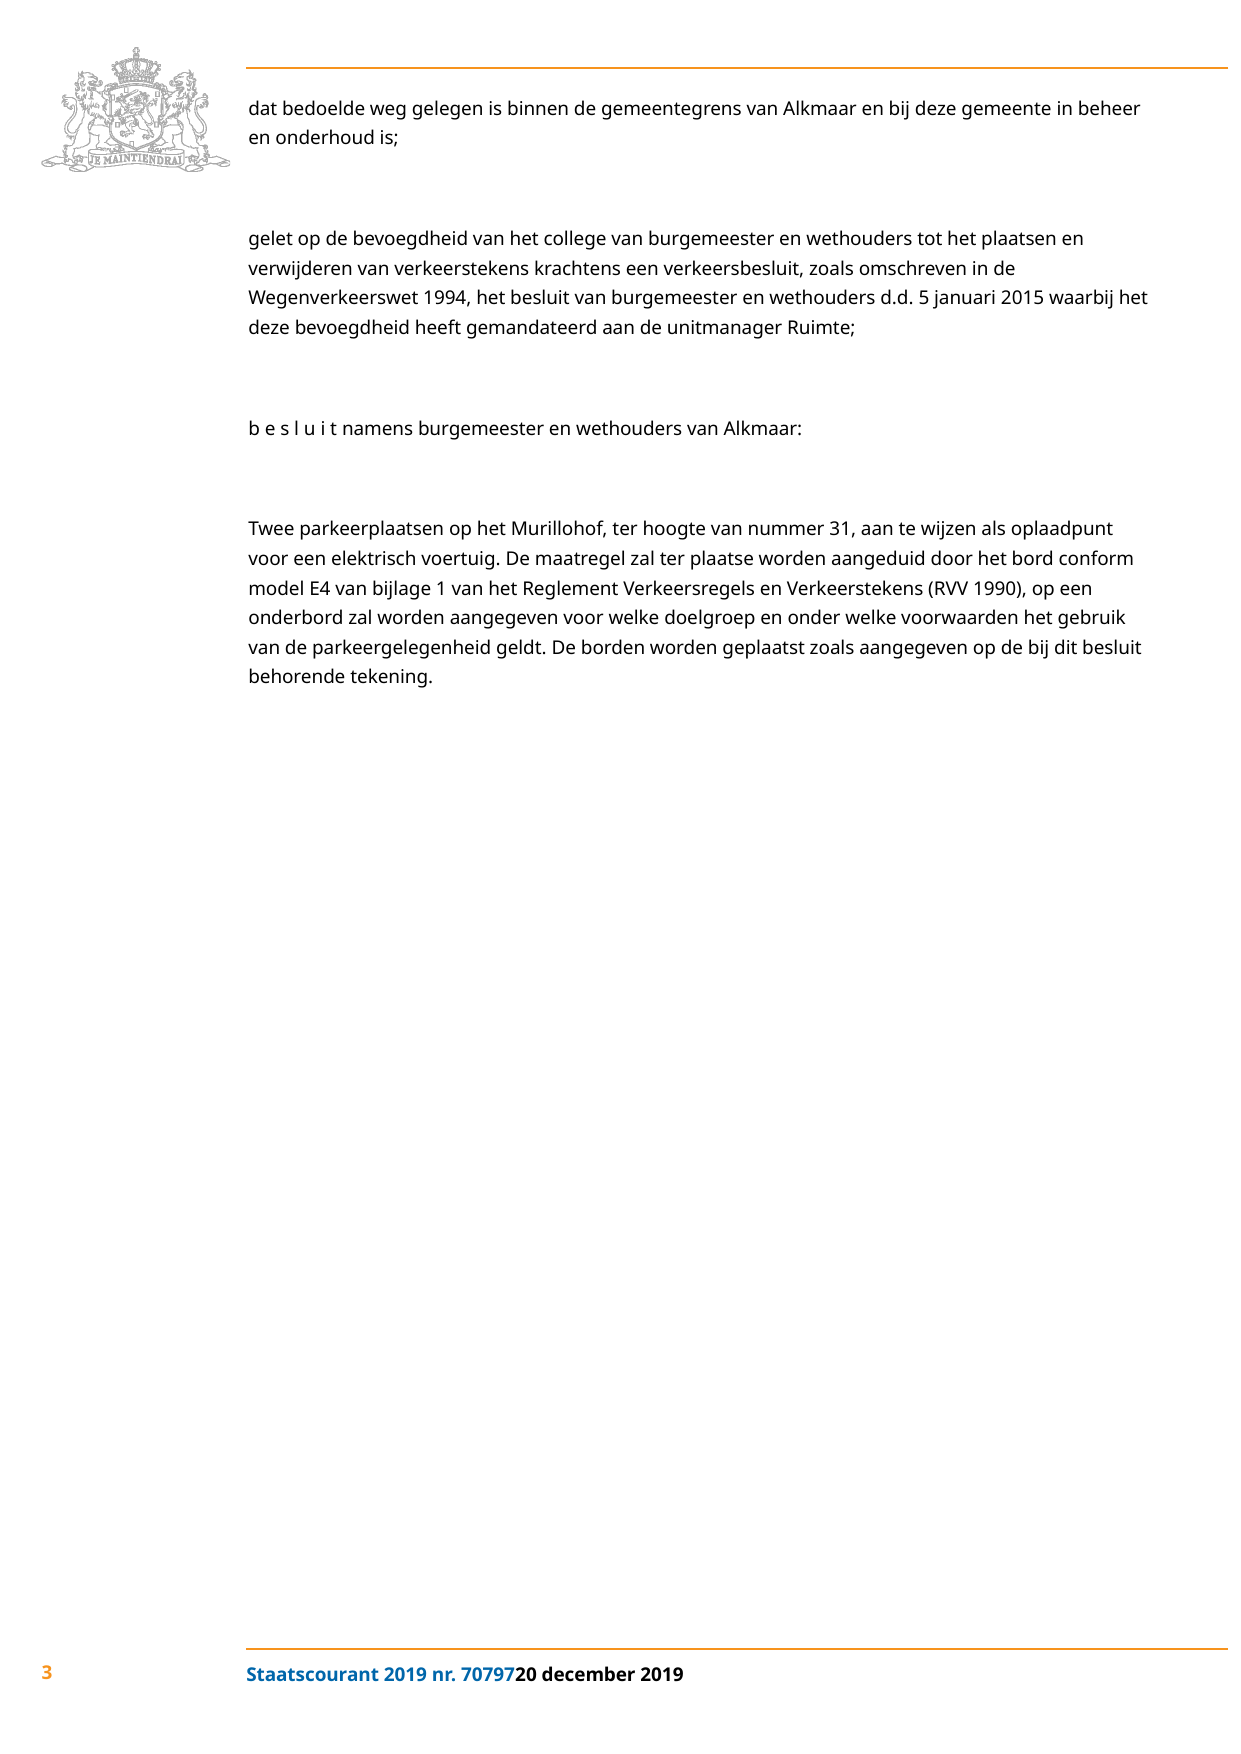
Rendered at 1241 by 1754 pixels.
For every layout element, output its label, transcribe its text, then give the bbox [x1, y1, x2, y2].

text Twee parkeerplaatsen op het Murillohof, ter hoogte van nummer 31, aan te wijzen als oplaadpunt voor een elektrisch voertuig. De maatregel zal ter plaatse worden aangeduid door het bord conform model E4 van bijlage 1 van het Reglement Verkeersregels en Verkeerstekens (RVV 1990), op een onderbord zal worden aangegeven voor welke doelgroep en onder welke voorwaarden het gebruik van de parkeergelegenheid geldt. De borden worden geplaatst zoals aangegeven op de bij dit besluit behorende tekening. [248, 516, 1152, 689]
text gelet op de bevoegdheid van het college van burgemeester en wethouders tot het plaatsen en verwijderen van verkeerstekens krachtens een verkeersbesluit, zoals omschreven in de Wegenverkeerswet 1994, het besluit van burgemeester en wethouders d.d. 5 januari 2015 waarbij het deze bevoegdheid heeft gemandateerd aan de unitmanager Ruimte; [248, 225, 1152, 340]
text dat bedoelde weg gelegen is binnen de gemeentegrens van Alkmaar en bij deze gemeente in beheer en onderhoud is; [248, 95, 1152, 150]
text b e s l u i t namens burgemeester en wethouders van Alkmaar: [248, 415, 1152, 441]
picture [41, 47, 231, 172]
